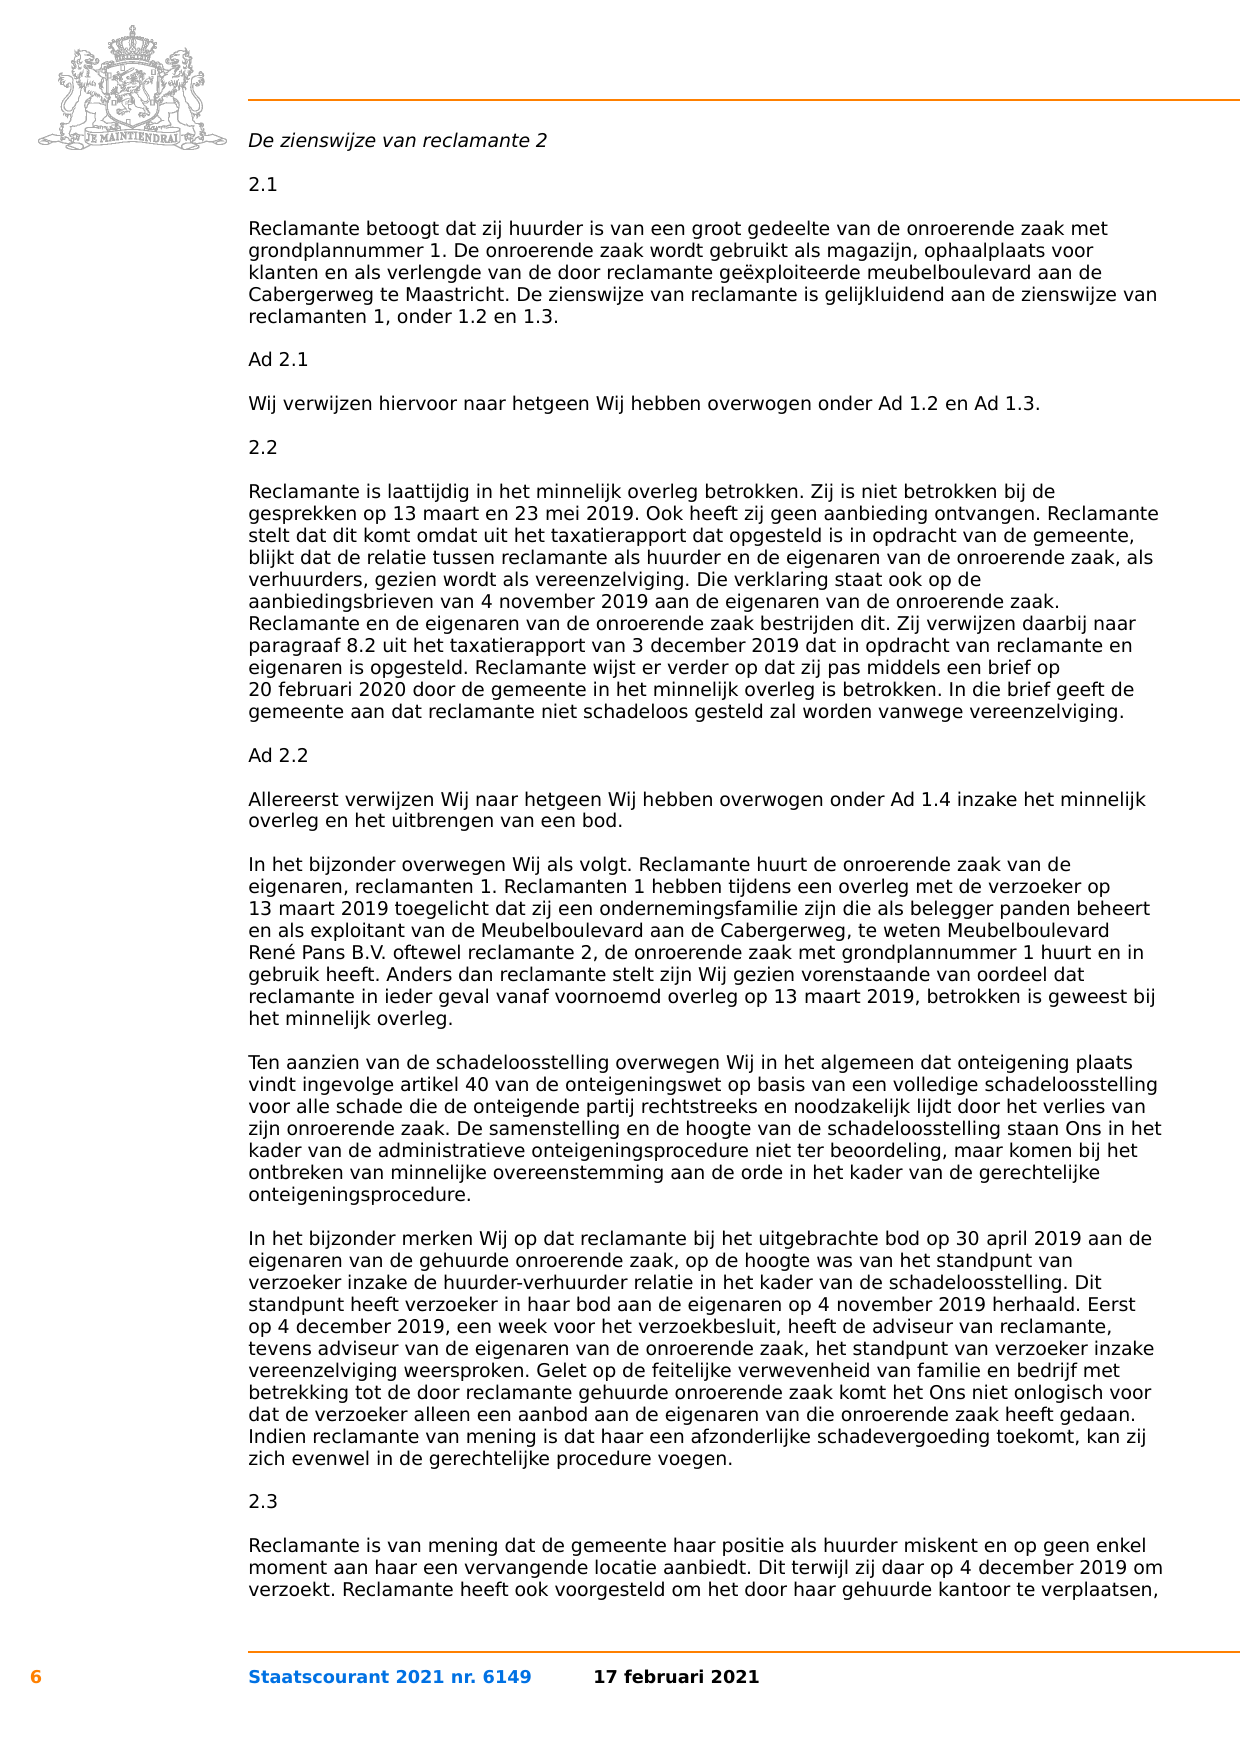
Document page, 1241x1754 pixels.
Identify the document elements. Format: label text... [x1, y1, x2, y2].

subtitle De zienswijze van reclamante 2 [248, 130, 1163, 152]
subtitle Ad 2.1 [248, 349, 1163, 371]
text Reclamante is van mening dat de gemeente haar positie als huurder miskent en op geen enkel moment aan haar een vervangende locatie aanbiedt. Dit terwijl zij daar op 4 december 2019 om verzoekt. Reclamante heeft ook voorgesteld om het door haar gehuurde kantoor te verplaatsen, [248, 1535, 1163, 1601]
text In het bijzonder merken Wij op dat reclamante bij het uitgebrachte bod op 30 april 2019 aan de eigenaren van de gehuurde onroerende zaak, op de hoogte was van het standpunt van verzoeker inzake de huurder-verhuurder relatie in het kader van de schadeloosstelling. Dit standpunt heeft verzoeker in haar bod aan de eigenaren op 4 november 2019 herhaald. Eerst op 4 december 2019, een week voor het verzoekbesluit, heeft de adviseur van reclamante, tevens adviseur van de eigenaren van de onroerende zaak, het standpunt van verzoeker inzake vereenzelviging weersproken. Gelet op de feitelijke verwevenheid van familie en bedrijf met betrekking tot de door reclamante gehuurde onroerende zaak komt het Ons niet onlogisch voor dat de verzoeker alleen een aanbod aan de eigenaren van die onroerende zaak heeft gedaan. Indien reclamante van mening is dat haar een afzonderlijke schadevergoeding toekomt, kan zij zich evenwel in de gerechtelijke procedure voegen. [248, 1228, 1163, 1469]
text In het bijzonder overwegen Wij als volgt. Reclamante huurt de onroerende zaak van de eigenaren, reclamanten 1. Reclamanten 1 hebben tijdens een overleg met de verzoeker op 13 maart 2019 toegelicht dat zij een ondernemingsfamilie zijn die als belegger panden beheert en als exploitant van de Meubelboulevard aan de Cabergerweg, te weten Meubelboulevard René Pans B.V. oftewel reclamante 2, de onroerende zaak met grondplannummer 1 huurt en in gebruik heeft. Anders dan reclamante stelt zijn Wij gezien vorenstaande van oordeel dat reclamante in ieder geval vanaf voornoemd overleg op 13 maart 2019, betrokken is geweest bij het minnelijk overleg. [248, 854, 1163, 1030]
text Ten aanzien van de schadeloosstelling overwegen Wij in het algemeen dat onteigening plaats vindt ingevolge artikel 40 van de onteigeningswet op basis van een volledige schadeloosstelling voor alle schade die de onteigende partij rechtstreeks en noodzakelijk lijdt door het verlies van zijn onroerende zaak. De samenstelling en de hoogte van de schadeloosstelling staan Ons in het kader van de administratieve onteigeningsprocedure niet ter beoordeling, maar komen bij het ontbreken van minnelijke overeenstemming aan de orde in het kader van de gerechtelijke onteigeningsprocedure. [248, 1052, 1163, 1206]
subtitle Ad 2.2 [248, 744, 1163, 767]
subtitle 2.3 [248, 1491, 1163, 1513]
picture [38, 25, 227, 150]
subtitle 2.1 [248, 174, 1163, 196]
text Allereerst verwijzen Wij naar hetgeen Wij hebben overwogen onder Ad 1.4 inzake het minnelijk overleg en het uitbrengen van een bod. [248, 788, 1163, 832]
text Wij verwijzen hiervoor naar hetgeen Wij hebben overwogen onder Ad 1.2 en Ad 1.3. [248, 393, 1163, 415]
text Reclamante is laattijdig in het minnelijk overleg betrokken. Zij is niet betrokken bij de gesprekken op 13 maart en 23 mei 2019. Ook heeft zij geen aanbieding ontvangen. Reclamante stelt dat dit komt omdat uit het taxatierapport dat opgesteld is in opdracht van de gemeente, blijkt dat de relatie tussen reclamante als huurder en de eigenaren van de onroerende zaak, als verhuurders, gezien wordt als vereenzelviging. Die verklaring staat ook op de aanbiedingsbrieven van 4 november 2019 aan de eigenaren van de onroerende zaak. Reclamante en de eigenaren van de onroerende zaak bestrijden dit. Zij verwijzen daarbij naar paragraaf 8.2 uit het taxatierapport van 3 december 2019 dat in opdracht van reclamante en eigenaren is opgesteld. Reclamante wijst er verder op dat zij pas middels een brief op 20 februari 2020 door de gemeente in het minnelijk overleg is betrokken. In die brief geeft de gemeente aan dat reclamante niet schadeloos gesteld zal worden vanwege vereenzelviging. [248, 481, 1163, 723]
subtitle 2.2 [248, 437, 1163, 459]
text Reclamante betoogt dat zij huurder is van een groot gedeelte van de onroerende zaak met grondplannummer 1. De onroerende zaak wordt gebruikt als magazijn, ophaalplaats voor klanten en als verlengde van de door reclamante geëxploiteerde meubelboulevard aan de Cabergerweg te Maastricht. De zienswijze van reclamante is gelijkluidend aan de zienswijze van reclamanten 1, onder 1.2 en 1.3. [248, 218, 1163, 327]
